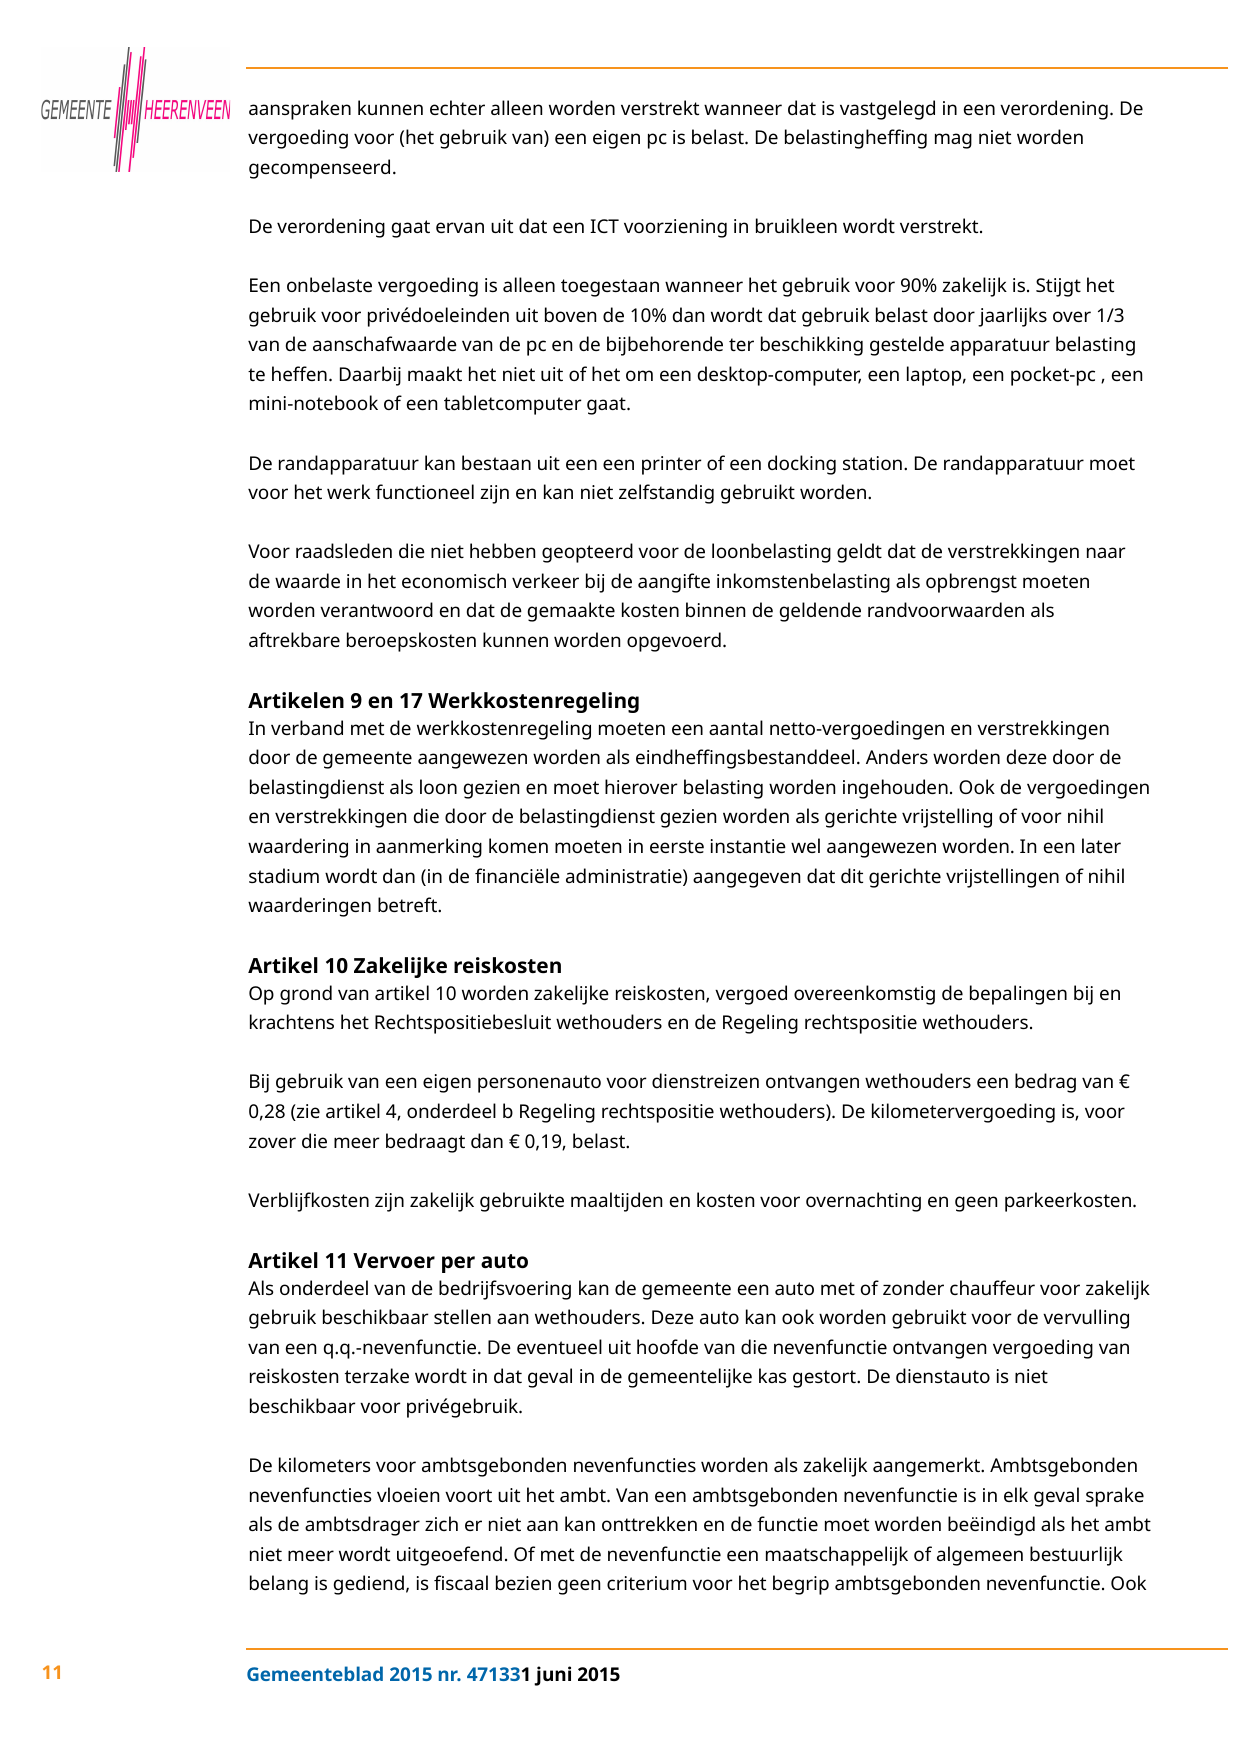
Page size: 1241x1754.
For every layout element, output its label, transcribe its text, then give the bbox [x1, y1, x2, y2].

picture [41, 47, 231, 172]
text Artikel 11 Vervoer per auto [248, 1246, 1152, 1275]
text Artikel 10 Zakelijke reiskosten [248, 952, 1152, 980]
text aanspraken kunnen echter alleen worden verstrekt wanneer dat is vastgelegd in een verordening. De vergoeding voor (het gebruik van) een eigen pc is belast. De belastingheffing mag niet worden gecompenseerd. [248, 95, 1152, 180]
text Voor raadsleden die niet hebben geopteerd voor de loonbelasting geldt dat de verstrekkingen naar de waarde in het economisch verkeer bij de aangifte inkomstenbelasting als opbrengst moeten worden verantwoord en dat de gemaakte kosten binnen de geldende randvoorwaarden als aftrekbare beroepskosten kunnen worden opgevoerd. [248, 538, 1152, 653]
text Verblijfkosten zijn zakelijk gebruikte maaltijden en kosten voor overnachting en geen parkeerkosten. [248, 1187, 1152, 1213]
text De randapparatuur kan bestaan uit een een printer of een docking station. De randapparatuur moet voor het werk functioneel zijn en kan niet zelfstandig gebruikt worden. [248, 450, 1152, 505]
text De verordening gaat ervan uit dat een ICT voorziening in bruikleen wordt verstrekt. [248, 213, 1152, 239]
text De kilometers voor ambtsgebonden nevenfuncties worden als zakelijk aangemerkt. Ambtsgebonden nevenfuncties vloeien voort uit het ambt. Van een ambtsgebonden nevenfunctie is in elk geval sprake als de ambtsdrager zich er niet aan kan onttrekken en de functie moet worden beëindigd als het ambt niet meer wordt uitgeoefend. Of met de nevenfunctie een maatschappelijk of algemeen bestuurlijk belang is gediend, is fiscaal bezien geen criterium voor het begrip ambtsgebonden nevenfunctie. Ook [248, 1452, 1152, 1596]
text In verband met de werkkostenregeling moeten een aantal netto-vergoedingen en verstrekkingen door de gemeente aangewezen worden als eindheffingsbestanddeel. Anders worden deze door de belastingdienst als loon gezien en moet hierover belasting worden ingehouden. Ook de vergoedingen en verstrekkingen die door de belastingdienst gezien worden als gerichte vrijstelling of voor nihil waardering in aanmerking komen moeten in eerste instantie wel aangewezen worden. In een later stadium wordt dan (in de financiële administratie) aangegeven dat dit gerichte vrijstellingen of nihil waarderingen betreft. [248, 715, 1152, 918]
text Op grond van artikel 10 worden zakelijke reiskosten, vergoed overeenkomstig de bepalingen bij en krachtens het Rechtspositiebesluit wethouders en de Regeling rechtspositie wethouders. [248, 980, 1152, 1035]
text Artikelen 9 en 17 Werkkostenregeling [248, 686, 1152, 715]
text Als onderdeel van de bedrijfsvoering kan de gemeente een auto met of zonder chauffeur voor zakelijk gebruik beschikbaar stellen aan wethouders. Deze auto kan ook worden gebruikt voor de vervulling van een q.q.-nevenfunctie. De eventueel uit hoofde van die nevenfunctie ontvangen vergoeding van reiskosten terzake wordt in dat geval in de gemeentelijke kas gestort. De dienstauto is niet beschikbaar voor privégebruik. [248, 1275, 1152, 1419]
text Een onbelaste vergoeding is alleen toegestaan wanneer het gebruik voor 90% zakelijk is. Stijgt het gebruik voor privédoeleinden uit boven de 10% dan wordt dat gebruik belast door jaarlijks over 1/3 van de aanschafwaarde van de pc en de bijbehorende ter beschikking gestelde apparatuur belasting te heffen. Daarbij maakt het niet uit of het om een desktop-computer, een laptop, een pocket-pc , een mini-notebook of een tabletcomputer gaat. [248, 272, 1152, 416]
text Bij gebruik van een eigen personenauto voor dienstreizen ontvangen wethouders een bedrag van € 0,28 (zie artikel 4, onderdeel b Regeling rechtspositie wethouders). De kilometervergoeding is, voor zover die meer bedraagt dan € 0,19, belast. [248, 1069, 1152, 1154]
